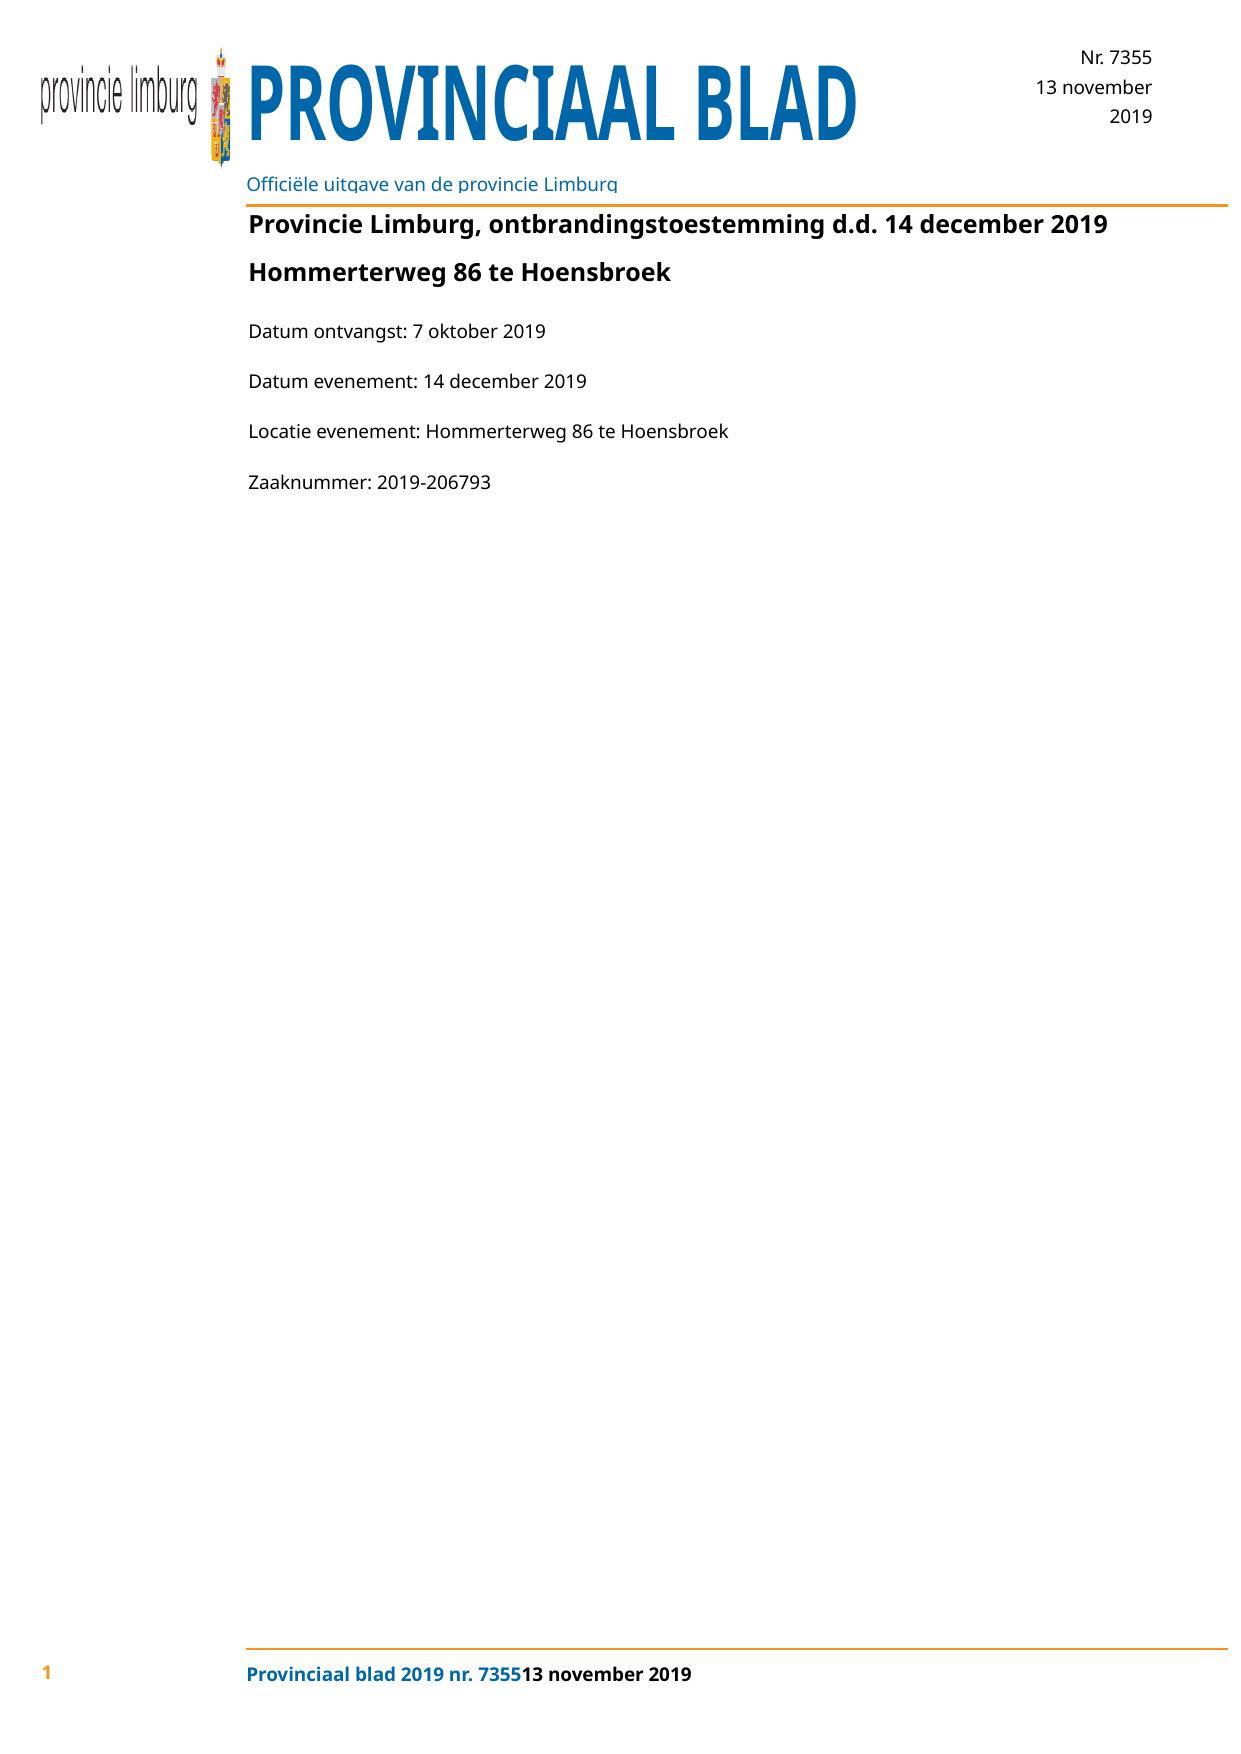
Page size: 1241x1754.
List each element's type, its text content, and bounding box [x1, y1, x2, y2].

text Datum ontvangst: 7 oktober 2019 [248, 318, 1152, 344]
text Provincie Limburg, ontbrandingstoestemming d.d. 14 december 2019 Hommerterweg 86 te Hoensbroek [248, 207, 1152, 288]
text Datum evenement: 14 december 2019 [248, 368, 1152, 394]
text Zaaknummer: 2019-206793 [248, 469, 1152, 495]
text Locatie evenement: Hommerterweg 86 te Hoensbroek [248, 419, 1152, 444]
picture [41, 47, 231, 172]
